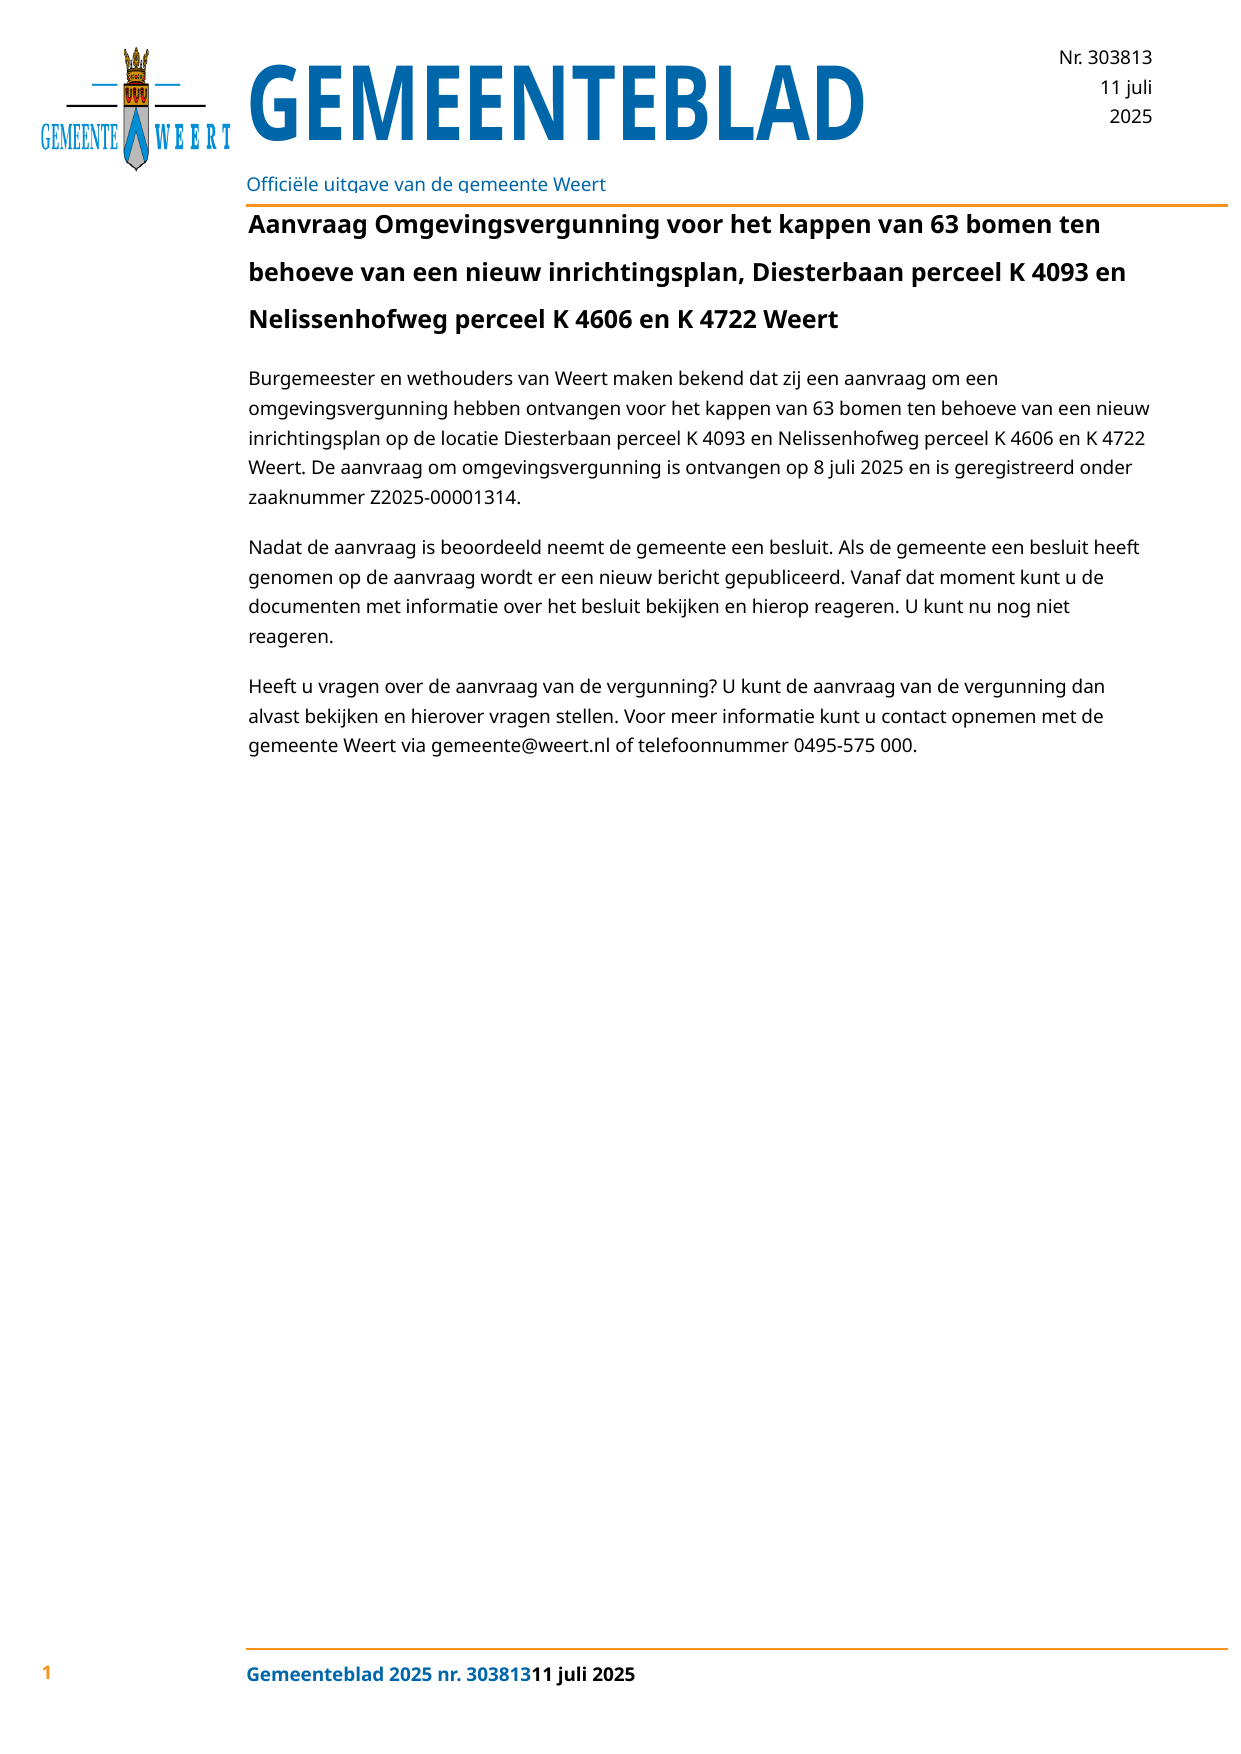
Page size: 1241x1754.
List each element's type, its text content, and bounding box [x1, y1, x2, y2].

text Burgemeester en wethouders van Weert maken bekend dat zij een aanvraag om een omgevingsvergunning hebben ontvangen voor het kappen van 63 bomen ten behoeve van een nieuw inrichtingsplan op de locatie Diesterbaan perceel K 4093 en Nelissenhofweg perceel K 4606 en K 4722 Weert. De aanvraag om omgevingsvergunning is ontvangen op 8 juli 2025 en is geregistreerd onder zaaknummer Z2025-00001314. [248, 366, 1152, 509]
text Aanvraag Omgevingsvergunning voor het kappen van 63 bomen ten behoeve van een nieuw inrichtingsplan, Diesterbaan perceel K 4093 en Nelissenhofweg perceel K 4606 en K 4722 Weert [248, 207, 1152, 336]
text Heeft u vragen over de aanvraag van de vergunning? U kunt de aanvraag van de vergunning dan alvast bekijken en hierover vragen stellen. Voor meer informatie kunt u contact opnemen met de gemeente Weert via gemeente@weert.nl of telefoonnummer 0495-575 000. [248, 673, 1152, 758]
picture [41, 47, 231, 172]
text Nadat de aanvraag is beoordeeld neemt de gemeente een besluit. Als de gemeente een besluit heeft genomen op de aanvraag wordt er een nieuw bericht gepubliceerd. Vanaf dat moment kunt u de documenten met informatie over het besluit bekijken en hierop reageren. U kunt nu nog niet reageren. [248, 534, 1152, 649]
